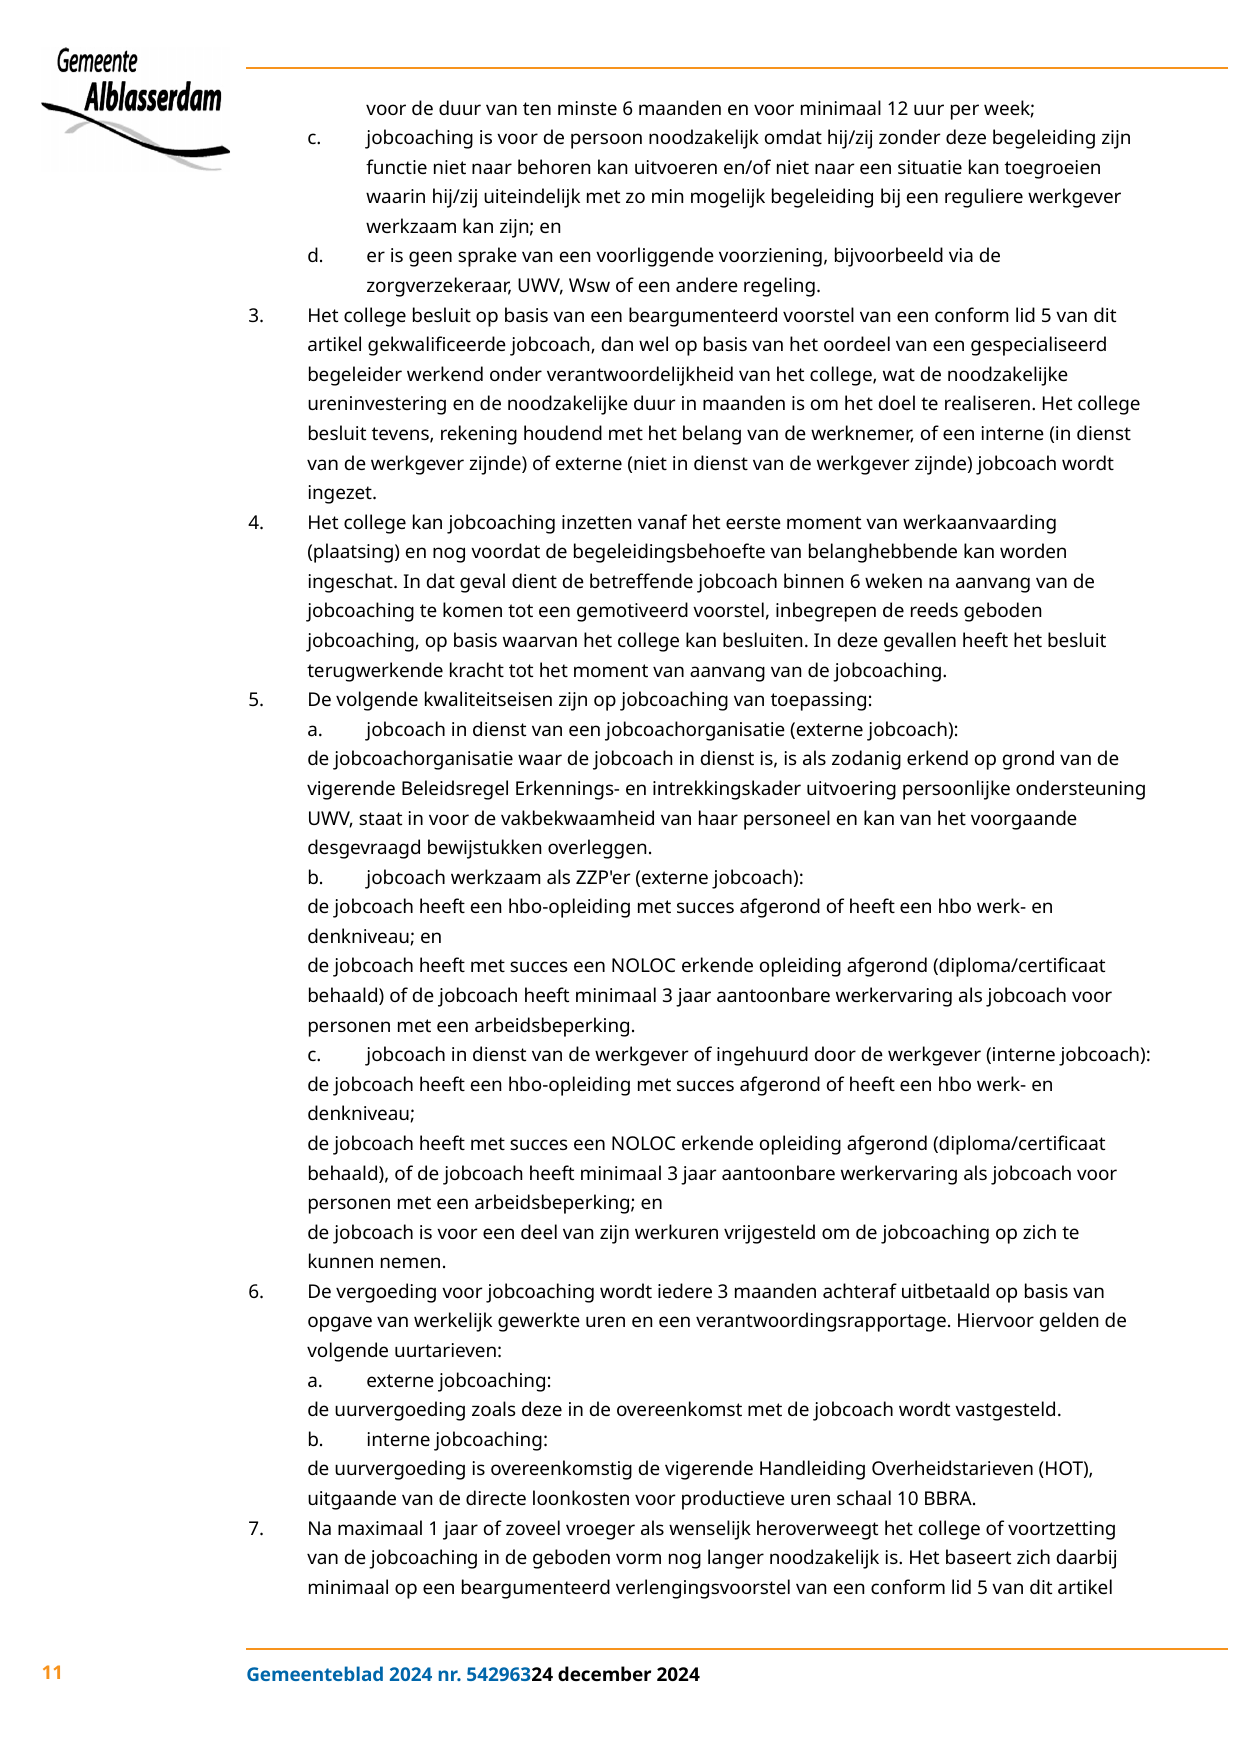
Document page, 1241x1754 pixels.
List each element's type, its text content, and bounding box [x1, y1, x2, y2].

list De vergoeding voor jobcoaching wordt iedere 3 maanden achteraf uitbetaald op basis van opgave van werkelijk gewerkte uren en een verantwoordingsrapportage. Hiervoor gelden de volgende uurtarieven: [248, 1278, 1152, 1363]
list de jobcoach heeft een hbo-opleiding met succes afgerond of heeft een hbo werk- en denkniveau; en [248, 893, 1152, 949]
list de jobcoach heeft met succes een NOLOC erkende opleiding afgerond (diploma/certificaat behaald), of de jobcoach heeft minimaal 3 jaar aantoonbare werkervaring als jobcoach voor personen met een arbeidsbeperking; en [248, 1130, 1152, 1215]
list jobcoach in dienst van een jobcoachorganisatie (externe jobcoach): [307, 716, 1152, 742]
list de uurvergoeding zoals deze in de overeenkomst met de jobcoach wordt vastgesteld. [248, 1396, 1152, 1422]
list voor de duur van ten minste 6 maanden en voor minimaal 12 uur per week; [307, 95, 1152, 121]
picture [41, 47, 231, 172]
list Het college kan jobcoaching inzetten vanaf het eerste moment van werkaanvaarding (plaatsing) en nog voordat de begeleidingsbehoefte van belanghebbende kan worden ingeschat. In dat geval dient de betreffende jobcoach binnen 6 weken na aanvang van de jobcoaching te komen tot een gemotiveerd voorstel, inbegrepen de reeds geboden jobcoaching, op basis waarvan het college kan besluiten. In deze gevallen heeft het besluit terugwerkende kracht tot het moment van aanvang van de jobcoaching. [248, 509, 1152, 683]
list jobcoach in dienst van de werkgever of ingehuurd door de werkgever (interne jobcoach): [307, 1041, 1152, 1067]
list jobcoaching is voor de persoon noodzakelijk omdat hij/zij zonder deze begeleiding zijn functie niet naar behoren kan uitvoeren en/of niet naar een situatie kan toegroeien waarin hij/zij uiteindelijk met zo min mogelijk begeleiding bij een reguliere werkgever werkzaam kan zijn; en [307, 124, 1152, 239]
list de jobcoachorganisatie waar de jobcoach in dienst is, is als zodanig erkend op grond van de vigerende Beleidsregel Erkennings- en intrekkingskader uitvoering persoonlijke ondersteuning UWV, staat in voor de vakbekwaamheid van haar personeel en kan van het voorgaande desgevraagd bewijstukken overleggen. [248, 746, 1152, 860]
list Het college besluit op basis van een beargumenteerd voorstel van een conform lid 5 van dit artikel gekwalificeerde jobcoach, dan wel op basis van het oordeel van een gespecialiseerd begeleider werkend onder verantwoordelijkheid van het college, wat de noodzakelijke ureninvestering en de noodzakelijke duur in maanden is om het doel te realiseren. Het college besluit tevens, rekening houdend met het belang van de werknemer, of een interne (in dienst van de werkgever zijnde) of externe (niet in dienst van de werkgever zijnde) jobcoach wordt ingezet. [248, 302, 1152, 505]
list de jobcoach is voor een deel van zijn werkuren vrijgesteld om de jobcoaching op zich te kunnen nemen. [248, 1219, 1152, 1274]
list jobcoach werkzaam als ZZP'er (externe jobcoach): [307, 864, 1152, 890]
list de uurvergoeding is overeenkomstig de vigerende Handleiding Overheidstarieven (HOT), uitgaande van de directe loonkosten voor productieve uren schaal 10 BBRA. [248, 1456, 1152, 1511]
list de jobcoach heeft met succes een NOLOC erkende opleiding afgerond (diploma/certificaat behaald) of de jobcoach heeft minimaal 3 jaar aantoonbare werkervaring als jobcoach voor personen met een arbeidsbeperking. [248, 953, 1152, 1038]
list er is geen sprake van een voorliggende voorziening, bijvoorbeeld via de zorgverzekeraar, UWV, Wsw of een andere regeling. [307, 243, 1152, 298]
list De volgende kwaliteitseisen zijn op jobcoaching van toepassing: [248, 686, 1152, 712]
list de jobcoach heeft een hbo-opleiding met succes afgerond of heeft een hbo werk- en denkniveau; [248, 1071, 1152, 1126]
list interne jobcoaching: [307, 1426, 1152, 1452]
list externe jobcoaching: [307, 1367, 1152, 1393]
list Na maximaal 1 jaar of zoveel vroeger als wenselijk heroverweegt het college of voortzetting van de jobcoaching in de geboden vorm nog langer noodzakelijk is. Het baseert zich daarbij minimaal op een beargumenteerd verlengingsvoorstel van een conform lid 5 van dit artikel [248, 1515, 1152, 1600]
